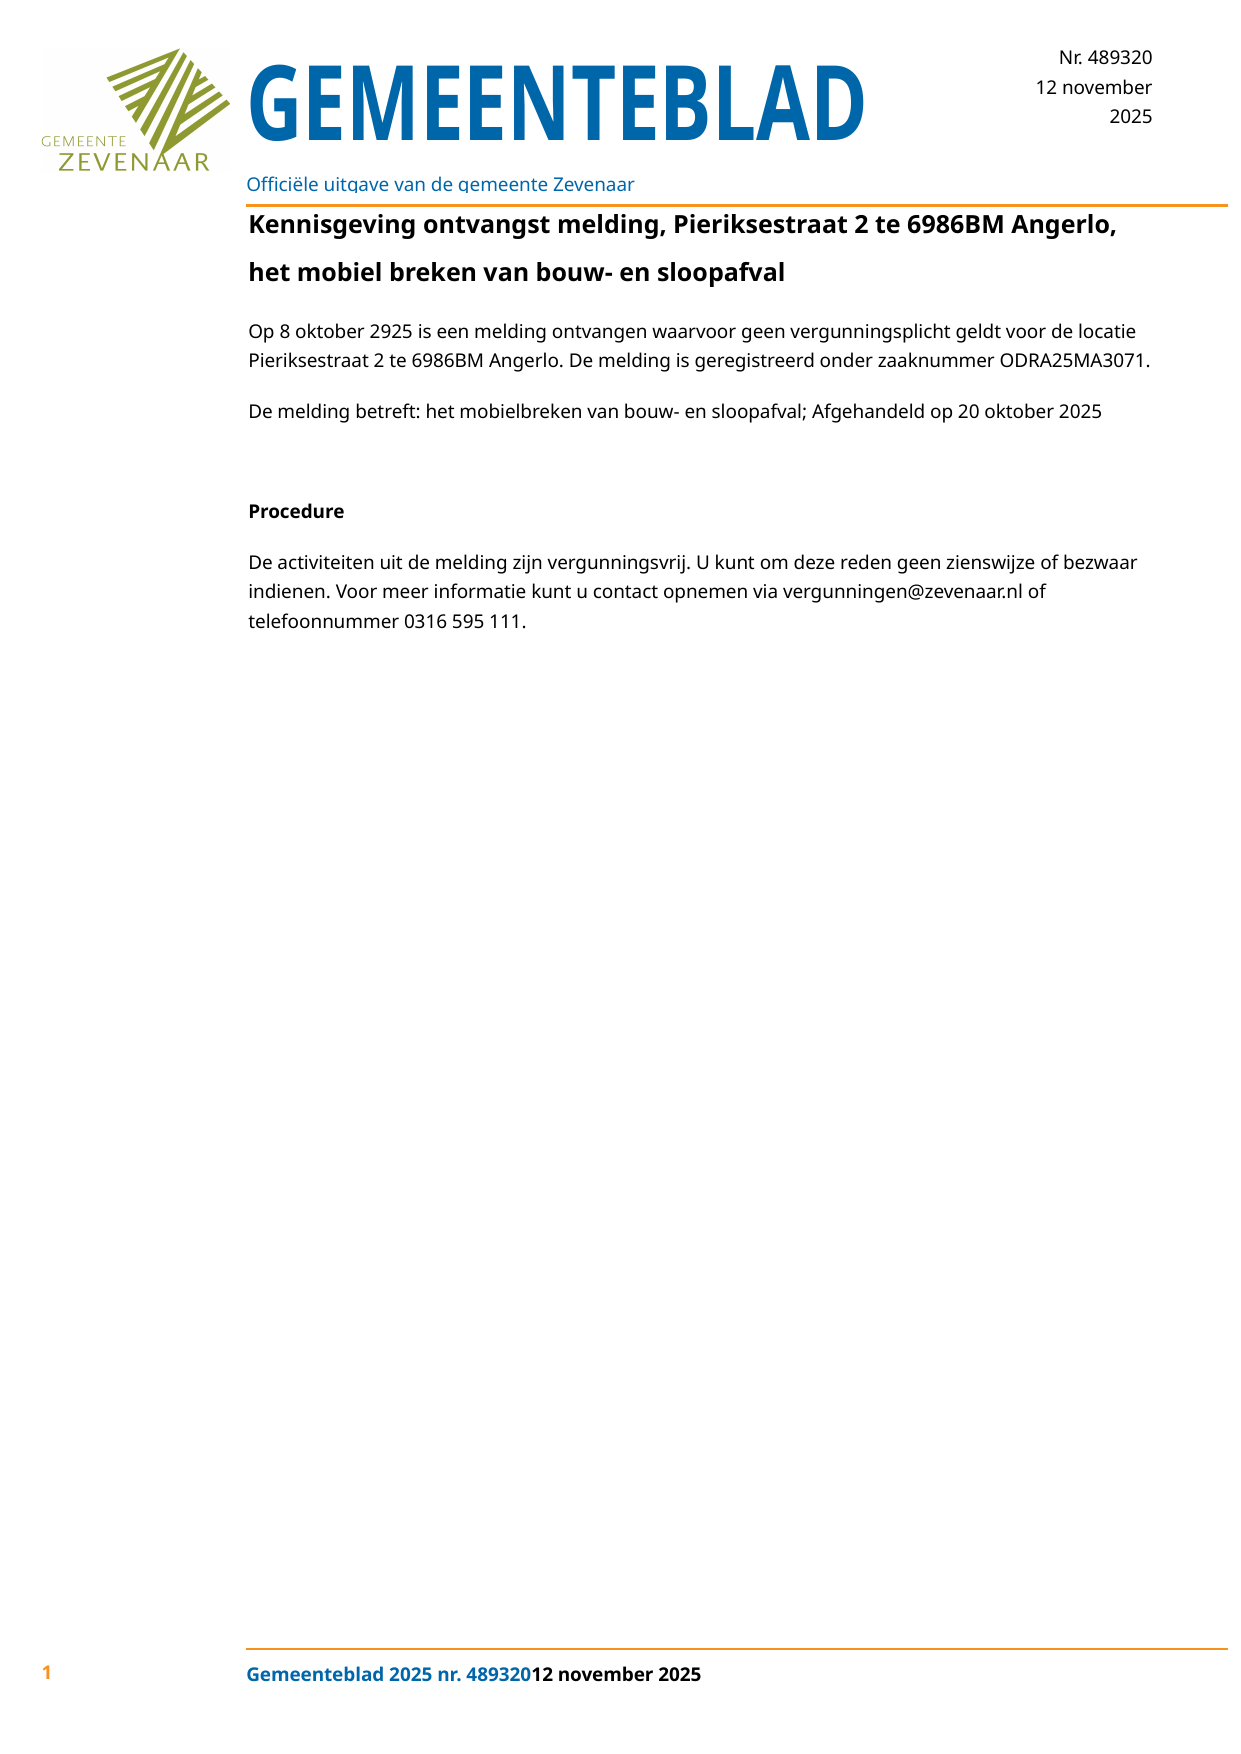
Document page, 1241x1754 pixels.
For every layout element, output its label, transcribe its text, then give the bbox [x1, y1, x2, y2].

text Kennisgeving ontvangst melding, Pieriksestraat 2 te 6986BM Angerlo, het mobiel breken van bouw- en sloopafval [248, 207, 1152, 288]
text De melding betreft: het mobielbreken van bouw- en sloopafval; Afgehandeld op 20 oktober 2025 [248, 398, 1152, 424]
picture [41, 47, 231, 172]
text Op 8 oktober 2925 is een melding ontvangen waarvoor geen vergunningsplicht geldt voor de locatie Pieriksestraat 2 te 6986BM Angerlo. De melding is geregistreerd onder zaaknummer ODRA25MA3071. [248, 318, 1152, 373]
text Procedure [248, 499, 1152, 524]
text De activiteiten uit de melding zijn vergunningsvrij. U kunt om deze reden geen zienswijze of bezwaar indienen. Voor meer informatie kunt u contact opnemen via vergunningen@zevenaar.nl of telefoonnummer 0316 595 111. [248, 549, 1152, 634]
